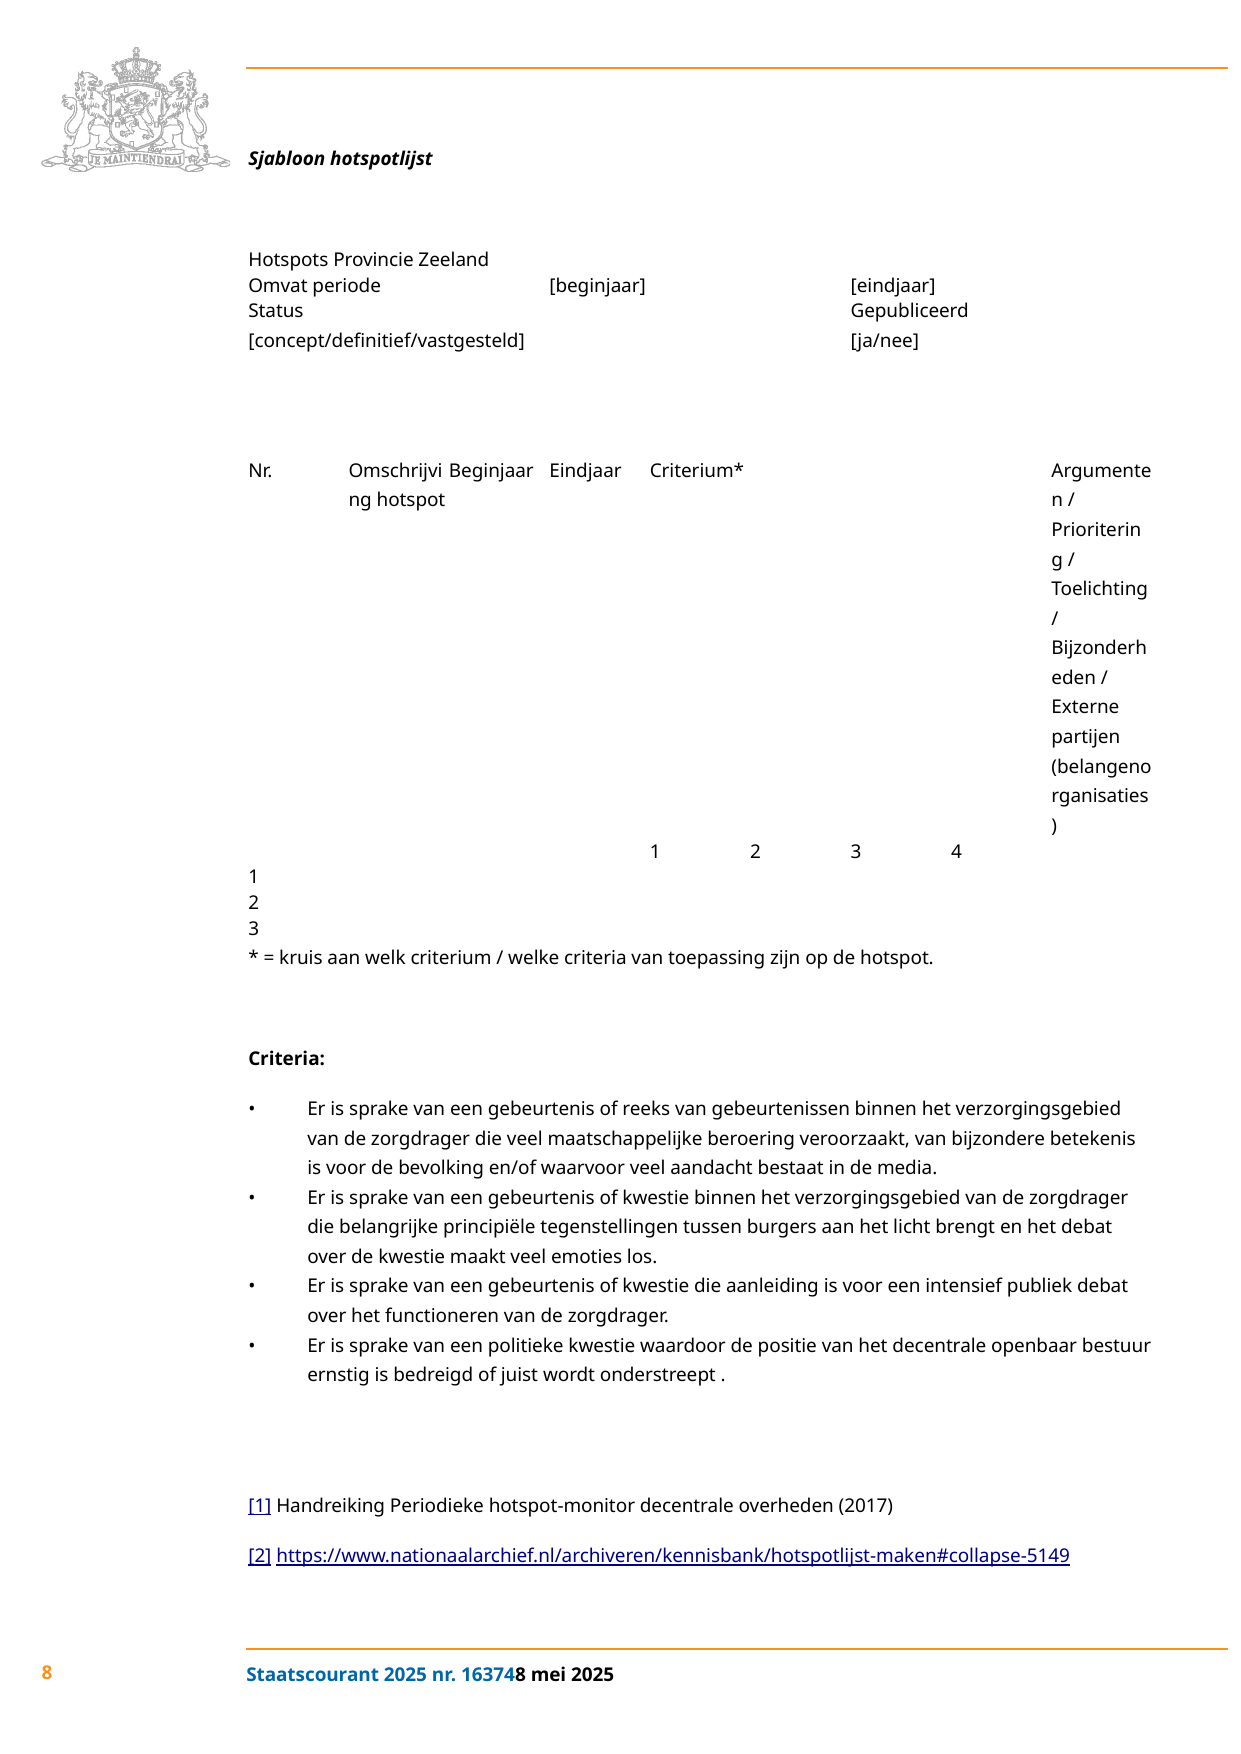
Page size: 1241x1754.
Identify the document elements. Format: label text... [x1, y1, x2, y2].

table_cell [549, 889, 649, 915]
table_cell [348, 864, 449, 889]
table_cell [1051, 889, 1152, 915]
list Er is sprake van een politieke kwestie waardoor de positie van het decentrale openbaar bestuur ernstig is bedreigd of juist wordt onderstreept . [248, 1332, 1152, 1387]
table_cell [449, 864, 549, 889]
table_cell [beginjaar] [549, 272, 850, 298]
table_cell [650, 915, 750, 941]
table_cell [348, 915, 449, 941]
table_cell Gepubliceerd [ja/nee] [850, 298, 1152, 353]
table_cell 3 [850, 838, 951, 863]
table_cell 4 [951, 838, 1051, 863]
table_header Nr. [248, 457, 348, 863]
text * = kruis aan welk criterium / welke criteria van toepassing zijn op de hotspot. [248, 944, 1152, 970]
table_cell 2 [248, 889, 348, 915]
table_cell [650, 864, 750, 889]
table_cell [850, 915, 951, 941]
table_cell 2 [750, 838, 850, 863]
table_cell [1051, 838, 1152, 863]
table_cell [951, 864, 1051, 889]
table_header Eindjaar [549, 457, 649, 863]
list Er is sprake van een gebeurtenis of kwestie die aanleiding is voor een intensief publiek debat over het functioneren van de zorgdrager. [248, 1273, 1152, 1328]
table_header Criterium* [650, 457, 1051, 838]
list Er is sprake van een gebeurtenis of kwestie binnen het verzorgingsgebied van de zorgdrager die belangrijke principiële tegenstellingen tussen burgers aan het licht brengt en het debat over de kwestie maakt veel emoties los. [248, 1184, 1152, 1269]
table_cell [449, 915, 549, 941]
table_cell 1 [650, 838, 750, 863]
table_header Beginjaar [449, 457, 549, 863]
table_header Omschrijving hotspot [348, 457, 449, 863]
table_cell [750, 864, 850, 889]
table_cell [eindjaar] [850, 272, 1152, 298]
picture [41, 47, 231, 172]
table_cell Omvat periode [248, 272, 549, 298]
table_cell [1051, 915, 1152, 941]
text Criteria: [248, 1045, 1152, 1071]
table_cell [549, 298, 850, 353]
table_cell [750, 915, 850, 941]
table_cell [850, 889, 951, 915]
table_cell [449, 889, 549, 915]
table_header Argumenten / Prioritering / Toelichting / Bijzonderheden / Externe partijen (belangenorganisaties) [1051, 457, 1152, 838]
table_cell [850, 864, 951, 889]
table_cell [951, 889, 1051, 915]
table_header Hotspots Provincie Zeeland [248, 246, 1152, 272]
text [1] Handreiking Periodieke hotspot-monitor decentrale overheden (2017) [248, 1492, 1152, 1518]
table_cell [549, 915, 649, 941]
table_cell Status [concept/definitief/vastgesteld] [248, 298, 549, 353]
table_cell [750, 889, 850, 915]
table_cell [348, 889, 449, 915]
table_cell [549, 864, 649, 889]
table_cell [951, 915, 1051, 941]
text Sjabloon hotspotlijst [248, 145, 1152, 171]
table_cell [650, 889, 750, 915]
table_cell [1051, 864, 1152, 889]
table_cell 1 [248, 864, 348, 889]
text [2] https://www.nationaalarchief.nl/archiveren/kennisbank/hotspotlijst-maken#collapse-5149 [248, 1542, 1152, 1568]
table_cell 3 [248, 915, 348, 941]
list Er is sprake van een gebeurtenis of reeks van gebeurtenissen binnen het verzorgingsgebied van de zorgdrager die veel maatschappelijke beroering veroorzaakt, van bijzondere betekenis is voor de bevolking en/of waarvoor veel aandacht bestaat in de media. [248, 1095, 1152, 1180]
